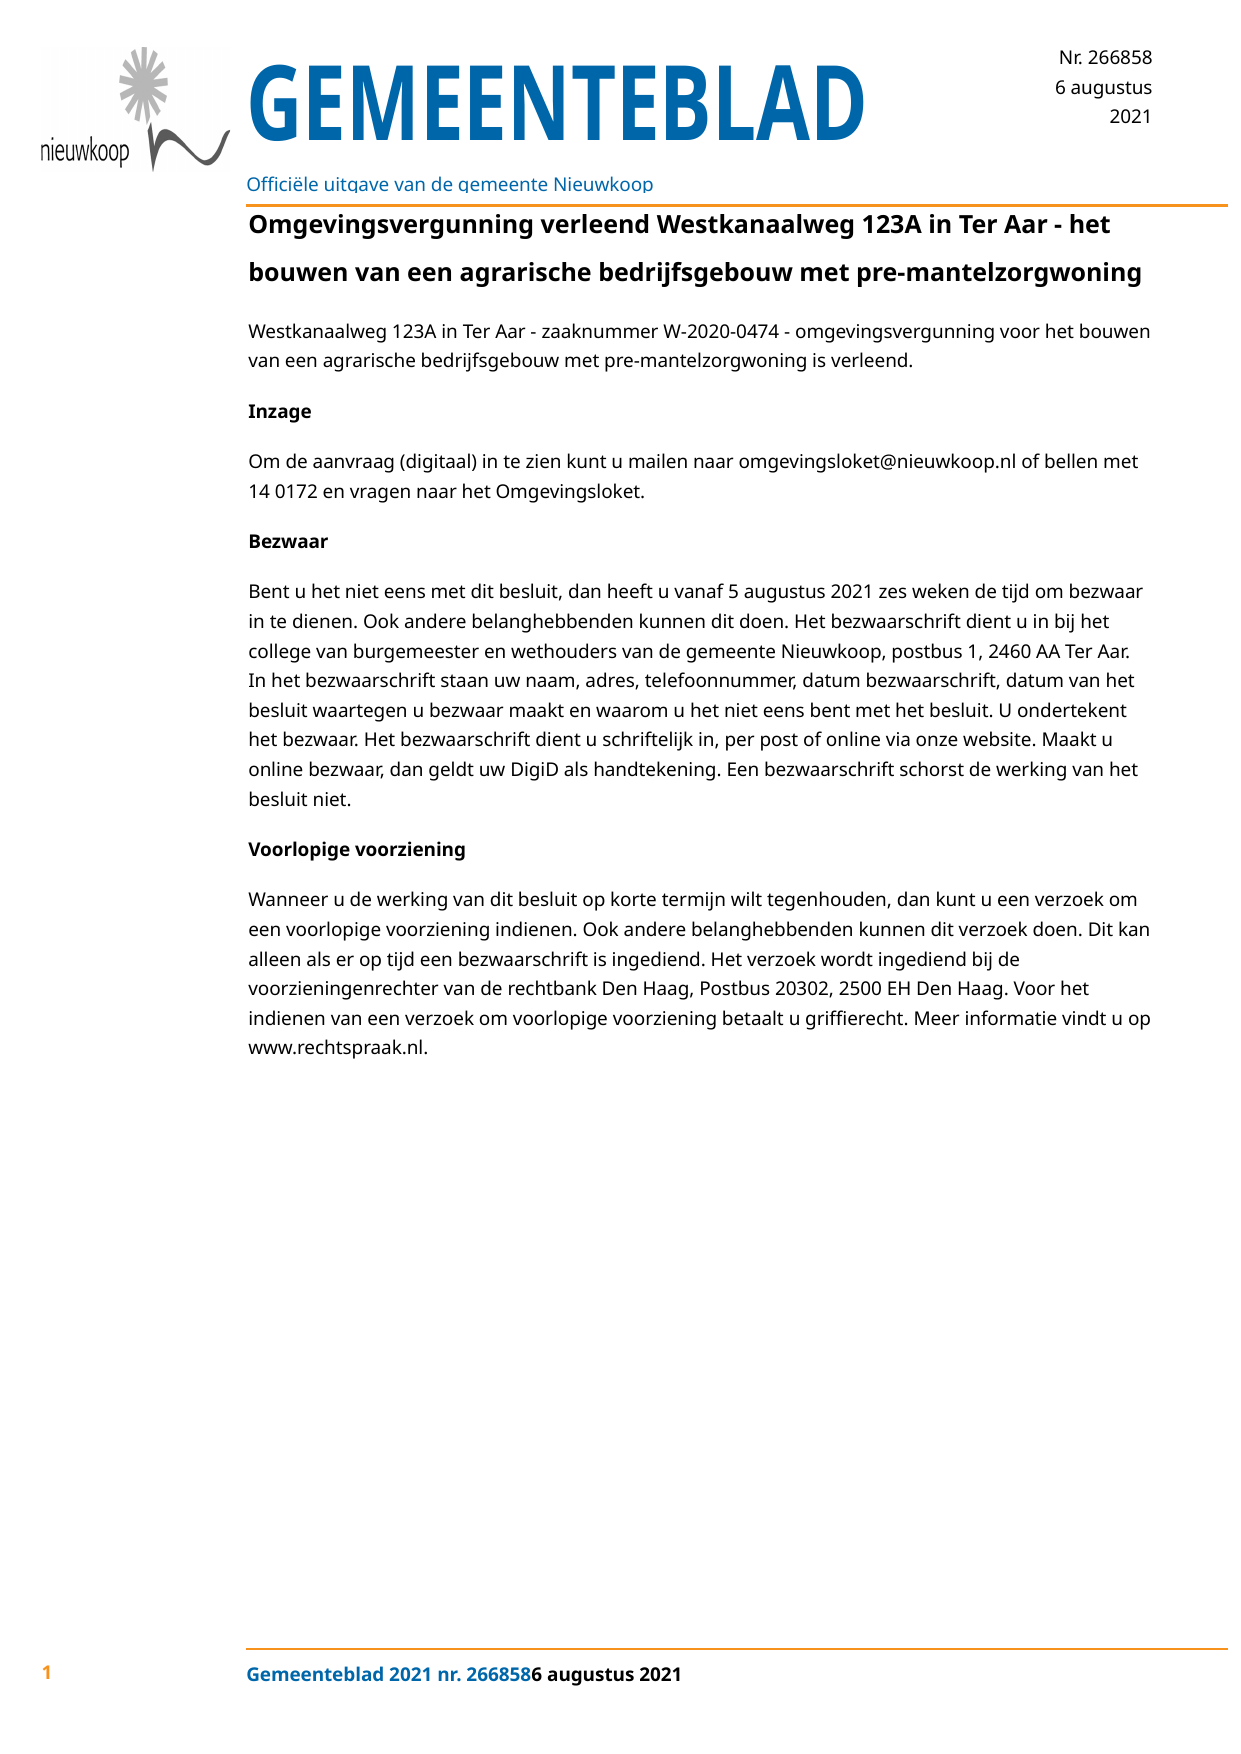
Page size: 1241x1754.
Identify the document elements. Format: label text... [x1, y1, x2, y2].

text Omgevingsvergunning verleend Westkanaalweg 123A in Ter Aar - het bouwen van een agrarische bedrijfsgebouw met pre-mantelzorgwoning [248, 207, 1152, 288]
text Om de aanvraag (digitaal) in te zien kunt u mailen naar omgevingsloket@nieuwkoop.nl of bellen met 14 0172 en vragen naar het Omgevingsloket. [248, 448, 1152, 504]
text Bezwaar [248, 528, 1152, 554]
text Bent u het niet eens met dit besluit, dan heeft u vanaf 5 augustus 2021 zes weken de tijd om bezwaar in te dienen. Ook andere belanghebbenden kunnen dit doen. Het bezwaarschrift dient u in bij het college van burgemeester en wethouders van de gemeente Nieuwkoop, postbus 1, 2460 AA Ter Aar. In het bezwaarschrift staan uw naam, adres, telefoonnummer, datum bezwaarschrift, datum van het besluit waartegen u bezwaar maakt en waarom u het niet eens bent met het besluit. U ondertekent het bezwaar. Het bezwaarschrift dient u schriftelijk in, per post of online via onze website. Maakt u online bezwaar, dan geldt uw DigiD als handtekening. Een bezwaarschrift schorst de werking van het besluit niet. [248, 579, 1152, 812]
text Inzage [248, 398, 1152, 424]
text Wanneer u de werking van dit besluit op korte termijn wilt tegenhouden, dan kunt u een verzoek om een voorlopige voorziening indienen. Ook andere belanghebbenden kunnen dit verzoek doen. Dit kan alleen als er op tijd een bezwaarschrift is ingediend. Het verzoek wordt ingediend bij de voorzieningenrechter van de rechtbank Den Haag, Postbus 20302, 2500 EH Den Haag. Voor het indienen van een verzoek om voorlopige voorziening betaalt u griffierecht. Meer informatie vindt u op www.rechtspraak.nl. [248, 887, 1152, 1060]
picture [41, 47, 231, 172]
text Westkanaalweg 123A in Ter Aar - zaaknummer W-2020-0474 - omgevingsvergunning voor het bouwen van een agrarische bedrijfsgebouw met pre-mantelzorgwoning is verleend. [248, 318, 1152, 373]
text Voorlopige voorziening [248, 836, 1152, 862]
